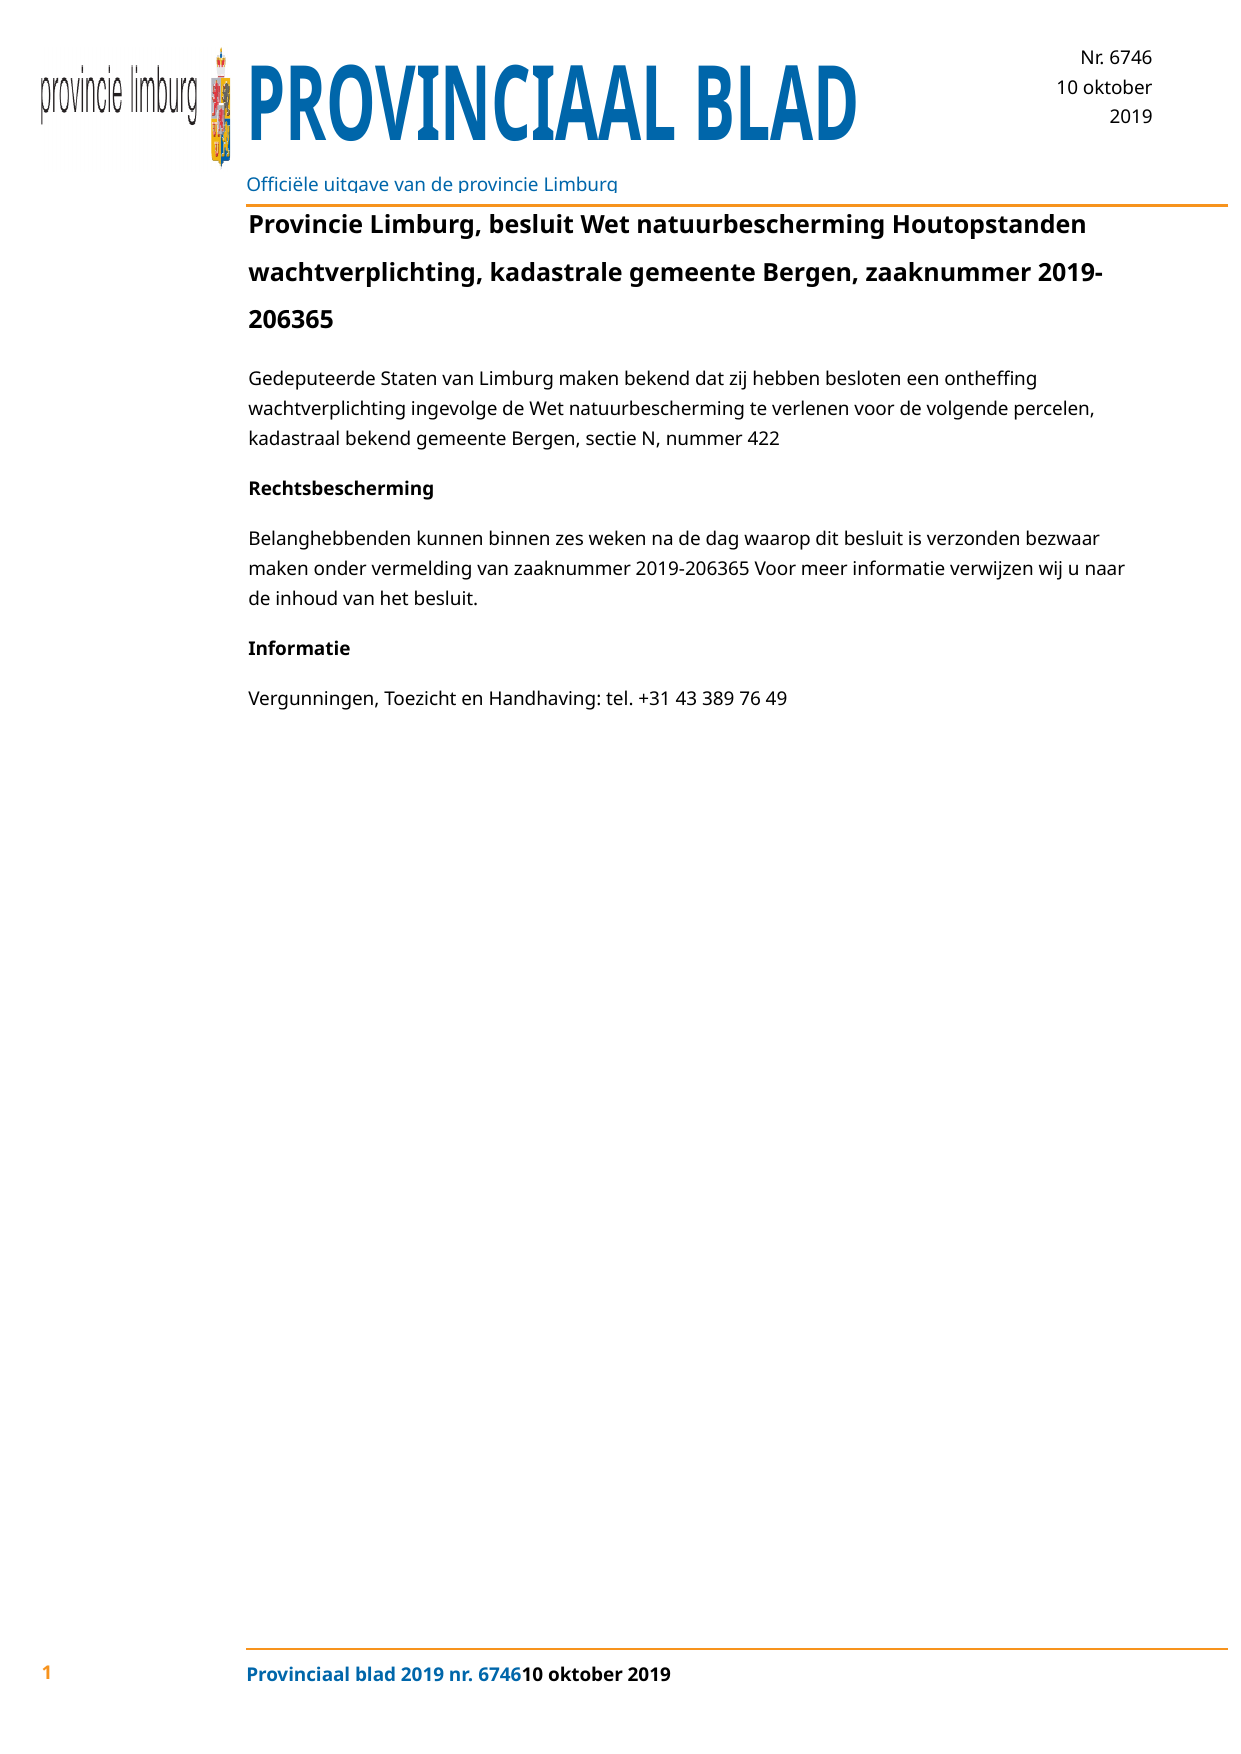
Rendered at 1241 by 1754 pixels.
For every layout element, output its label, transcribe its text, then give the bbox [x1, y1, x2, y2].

text Vergunningen, Toezicht en Handhaving: tel. +31 43 389 76 49 [248, 686, 1152, 711]
text Rechtsbescherming [248, 475, 1152, 501]
text Informatie [248, 635, 1152, 661]
text Gedeputeerde Staten van Limburg maken bekend dat zij hebben besloten een ontheffing wachtverplichting ingevolge de Wet natuurbescherming te verlenen voor de volgende percelen, kadastraal bekend gemeente Bergen, sectie N, nummer 422 [248, 366, 1152, 450]
picture [41, 47, 231, 172]
text Provincie Limburg, besluit Wet natuurbescherming Houtopstanden wachtverplichting, kadastrale gemeente Bergen, zaaknummer 2019-206365 [248, 207, 1152, 336]
text Belanghebbenden kunnen binnen zes weken na de dag waarop dit besluit is verzonden bezwaar maken onder vermelding van zaaknummer 2019-206365 Voor meer informatie verwijzen wij u naar de inhoud van het besluit. [248, 526, 1152, 610]
